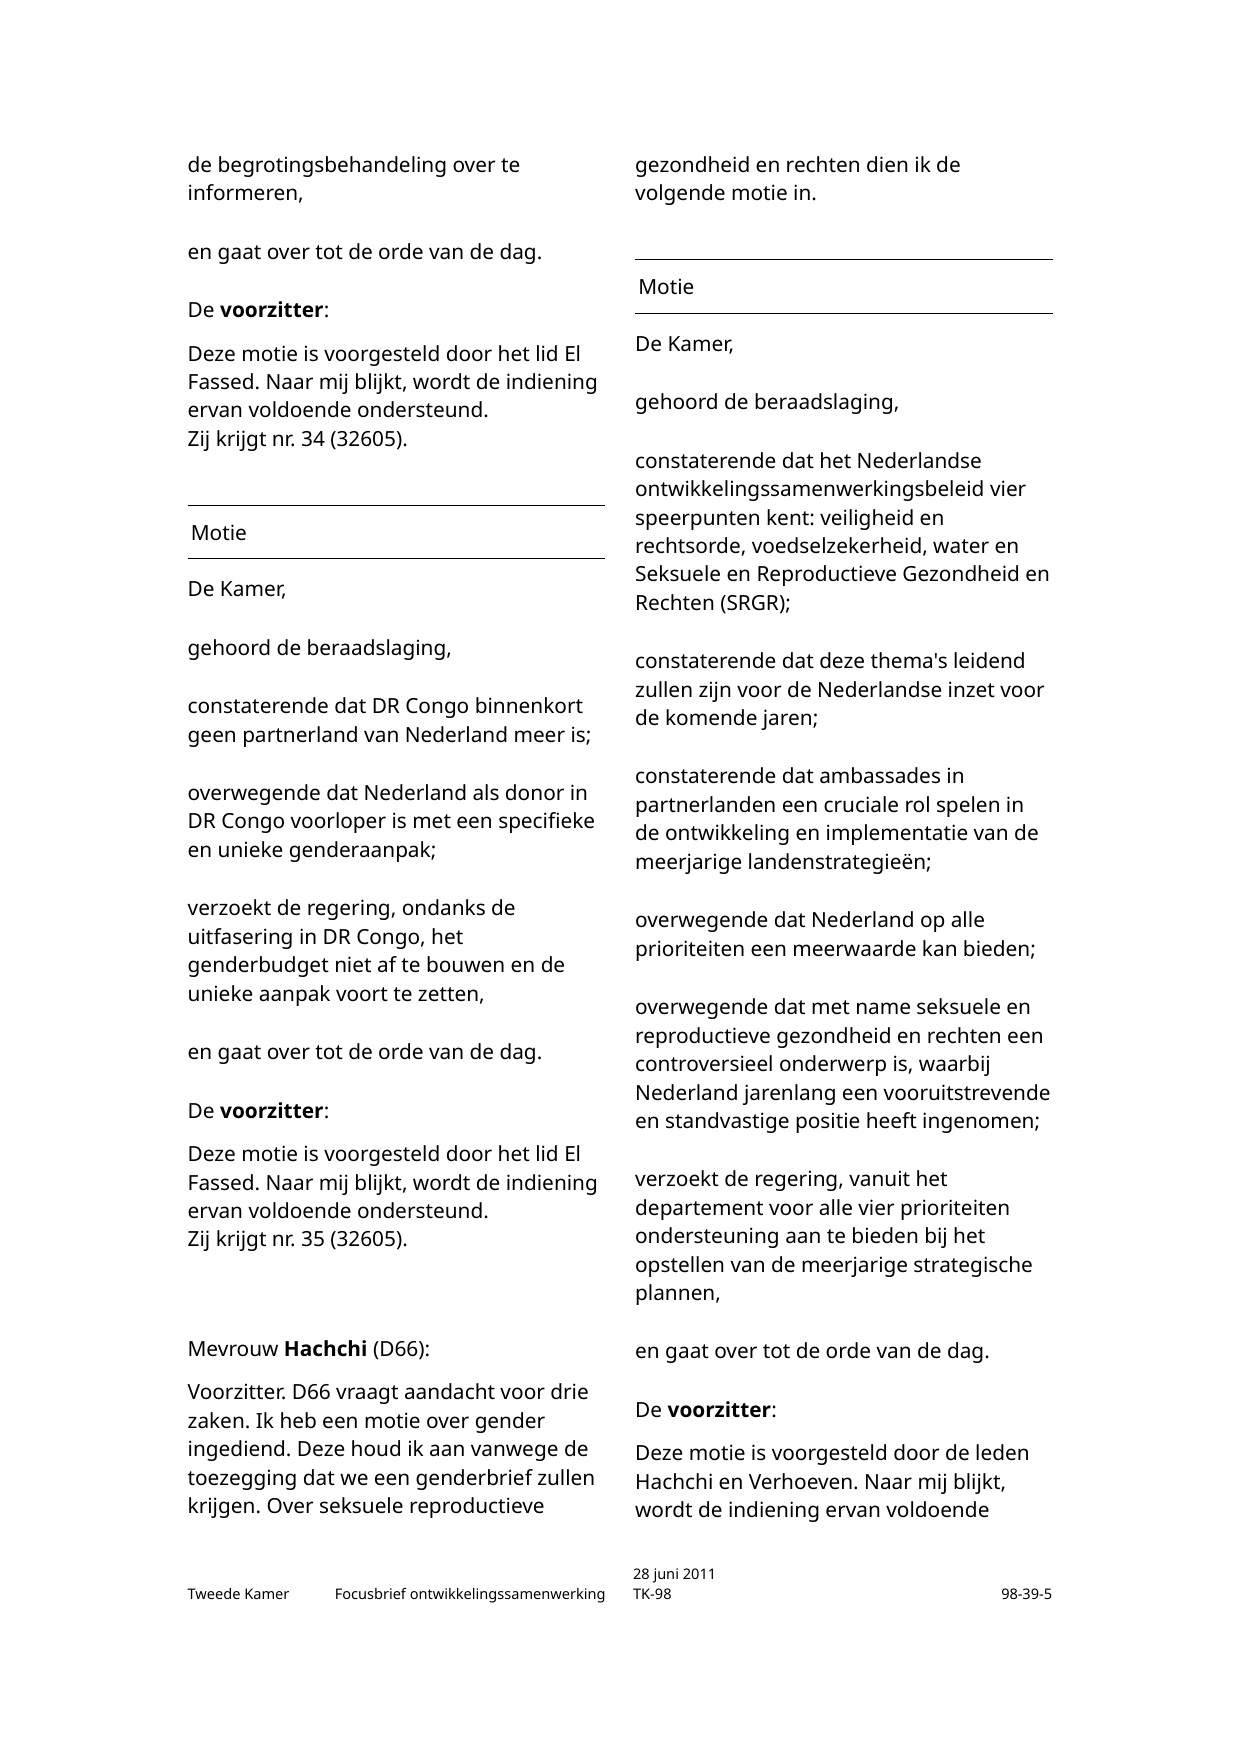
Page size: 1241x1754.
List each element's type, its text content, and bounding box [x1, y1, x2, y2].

text gehoord de beraadslaging, [187, 633, 605, 661]
text Voorzitter. D66 vraagt aandacht voor drie zaken. Ik heb een motie over gender ingediend. Deze houd ik aan vanwege de toezegging dat we een genderbrief zullen krijgen. Over seksuele reproductieve [187, 1377, 605, 1519]
text verzoekt de regering, vanuit het departement voor alle vier prioriteiten ondersteuning aan te bieden bij het opstellen van de meerjarige strategische plannen, [635, 1164, 1053, 1307]
text Deze motie is voorgesteld door het lid El Fassed. Naar mij blijkt, wordt de indiening ervan voldoende ondersteund. [187, 1139, 605, 1224]
text overwegende dat met name seksuele en reproductieve gezondheid en rechten een controversieel onderwerp is, waarbij Nederland jarenlang een vooruitstrevende en standvastige positie heeft ingenomen; [635, 992, 1053, 1134]
text en gaat over tot de orde van de dag. [187, 1037, 605, 1066]
text constaterende dat ambassades in partnerlanden een cruciale rol spelen in de ontwikkeling en implementatie van de meerjarige landenstrategieën; [635, 762, 1053, 875]
text De voorzitter: [187, 295, 605, 324]
subtitle Motie [635, 260, 1053, 313]
text Deze motie is voorgesteld door het lid El Fassed. Naar mij blijkt, wordt de indiening ervan voldoende ondersteund. [187, 339, 605, 424]
text Zij krijgt nr. 34 (32605). [187, 424, 605, 452]
subtitle Motie [187, 506, 605, 559]
text gezondheid en rechten dien ik de volgende motie in. [635, 150, 1053, 207]
text Deze motie is voorgesteld door de leden Hachchi en Verhoeven. Naar mij blijkt, wordt de indiening ervan voldoende [635, 1438, 1053, 1524]
text de begrotingsbehandeling over te informeren, [187, 150, 605, 207]
text Mevrouw Hachchi (D66): [187, 1334, 605, 1362]
text constaterende dat deze thema's leidend zullen zijn voor de Nederlandse inzet voor de komende jaren; [635, 646, 1053, 732]
text De voorzitter: [187, 1096, 605, 1124]
text De Kamer, [187, 574, 605, 603]
text overwegende dat Nederland op alle prioriteiten een meerwaarde kan bieden; [635, 905, 1053, 962]
text constaterende dat DR Congo binnenkort geen partnerland van Nederland meer is; [187, 691, 605, 748]
text Zij krijgt nr. 35 (32605). [187, 1224, 605, 1253]
text gehoord de beraadslaging, [635, 387, 1053, 416]
text en gaat over tot de orde van de dag. [187, 237, 605, 265]
text verzoekt de regering, ondanks de uitfasering in DR Congo, het genderbudget niet af te bouwen en de unieke aanpak voort te zetten, [187, 893, 605, 1007]
text De voorzitter: [635, 1395, 1053, 1423]
text De Kamer, [635, 329, 1053, 357]
text constaterende dat het Nederlandse ontwikkelingssamenwerkingsbeleid vier speerpunten kent: veiligheid en rechtsorde, voedselzekerheid, water en Seksuele en Reproductieve Gezondheid en Rechten (SRGR); [635, 446, 1053, 616]
text overwegende dat Nederland als donor in DR Congo voorloper is met een specifieke en unieke genderaanpak; [187, 778, 605, 863]
text  [187, 1283, 605, 1311]
text en gaat over tot de orde van de dag. [635, 1337, 1053, 1365]
